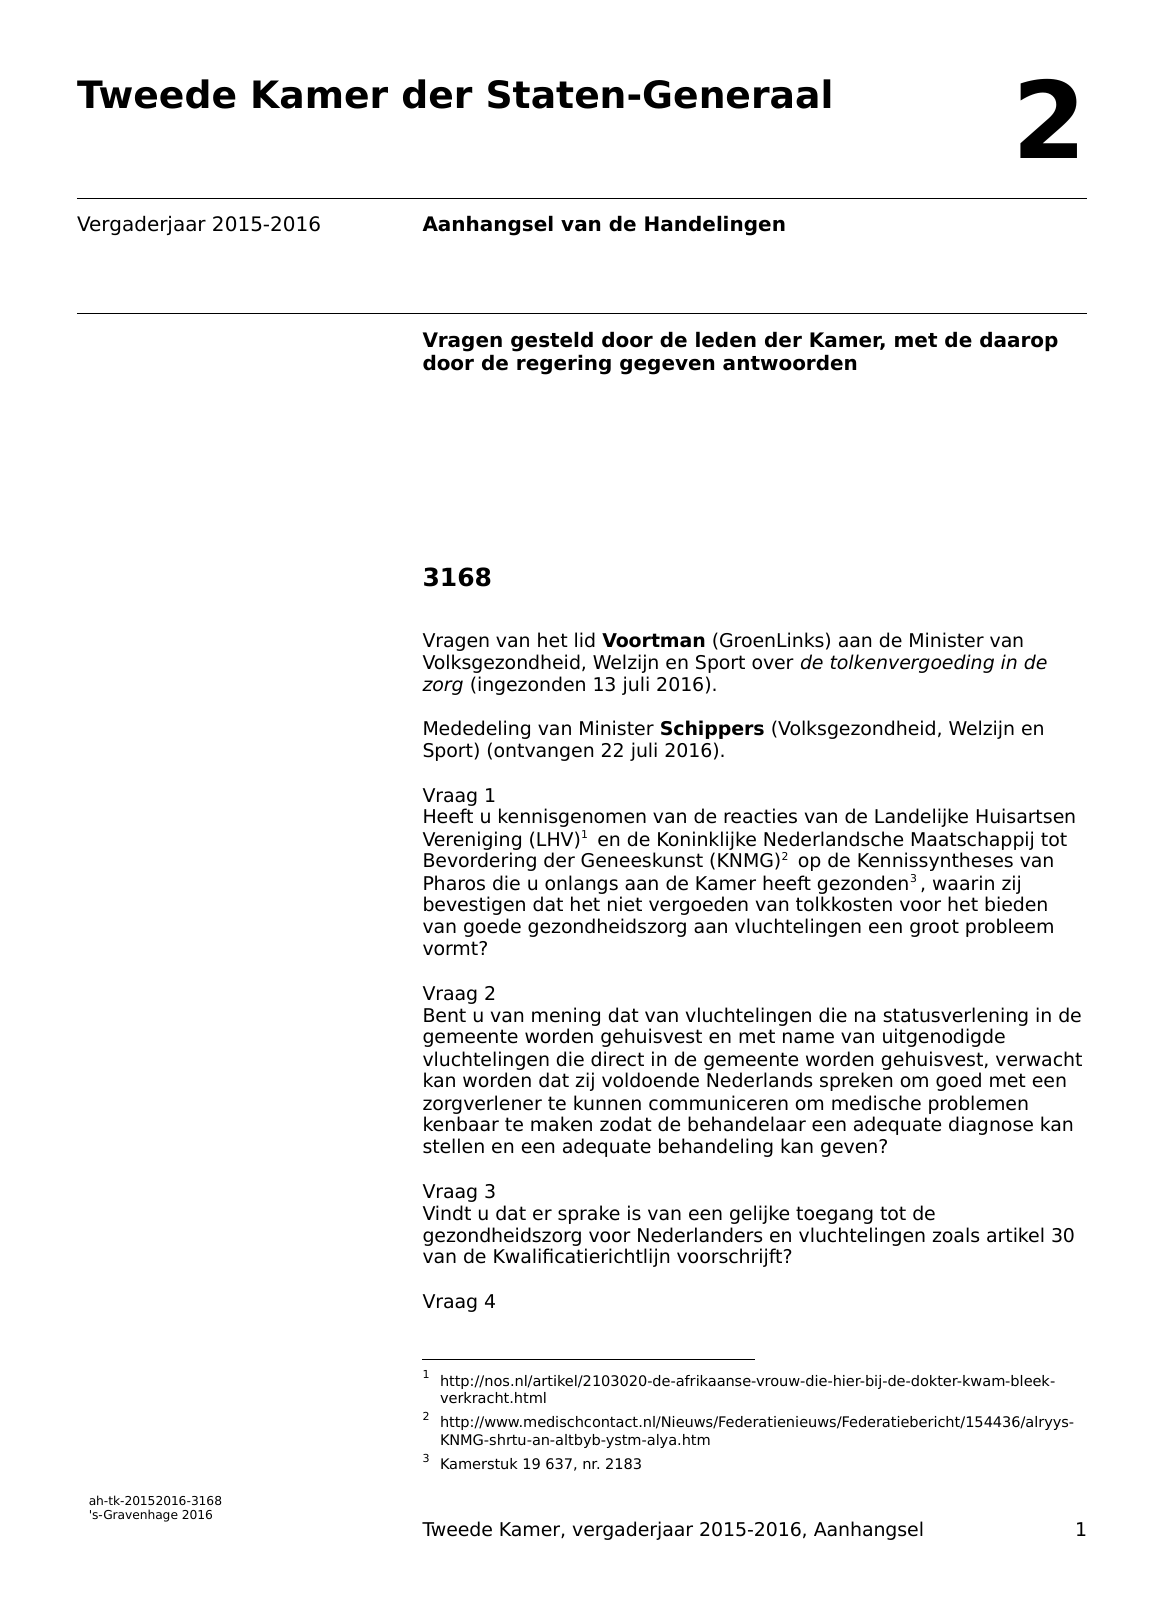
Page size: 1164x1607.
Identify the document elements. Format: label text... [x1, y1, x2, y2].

text Vraag 2 [422, 982, 1087, 1004]
text 3168 [422, 563, 1087, 592]
text Vragen van het lid Voortman (GroenLinks) aan de Minister van Volksgezondheid, Welzijn en Sport over de tolkenvergoeding in de zorg (ingezonden 13 juli 2016). [422, 630, 1087, 696]
text http://www.medischcontact.nl/Nieuws/Federatienieuws/Federatiebericht/154436/alryys-KNMG-shrtu-an-altbyb-ystm-alya.htm [422, 1410, 1087, 1449]
table_header Tweede Kamer der Staten-Generaal [77, 59, 886, 198]
text Vraag 1 [422, 784, 1087, 806]
table_cell Aanhangsel van de Handelingen [422, 199, 1087, 313]
table_cell [77, 314, 422, 375]
text ah-tk-20152016-3168 [88, 1494, 323, 1508]
text Mededeling van Minister Schippers (Volksgezondheid, Welzijn en Sport) (ontvangen 22 juli 2016). [422, 718, 1087, 762]
text Vraag 4 [422, 1291, 1087, 1313]
text http://nos.nl/artikel/2103020-de-afrikaanse-vrouw-die-hier-bij-de-dokter-kwam-bleek-verkracht.html [422, 1368, 1087, 1407]
table_header 2 [886, 59, 1087, 198]
table_cell Vergaderjaar 2015-2016 [77, 199, 422, 313]
text Kamerstuk 19 637, nr. 2183 [422, 1452, 1087, 1474]
text Bent u van mening dat van vluchtelingen die na statusverlening in de gemeente worden gehuisvest en met name van uitgenodigde vluchtelingen die direct in de gemeente worden gehuisvest, verwacht kan worden dat zij voldoende Nederlands spreken om goed met een zorgverlener te kunnen communiceren om medische problemen kenbaar te maken zodat de behandelaar een adequate diagnose kan stellen en een adequate behandeling kan geven? [422, 1004, 1087, 1158]
table_cell Vragen gesteld door de leden der Kamer, met de daarop door de regering gegeven antwoorden [422, 314, 1087, 375]
text Heeft u kennisgenomen van de reacties van de Landelijke Huisartsen Vereniging (LHV) en de Koninklijke Nederlandsche Maatschappij tot Bevordering der Geneeskunst (KNMG) op de Kennissyntheses van Pharos die u onlangs aan de Kamer heeft gezonden, waarin zij bevestigen dat het niet vergoeden van tolkkosten voor het bieden van goede gezondheidszorg aan vluchtelingen een groot probleem vormt? [422, 806, 1087, 960]
text Vindt u dat er sprake is van een gelijke toegang tot de gezondheidszorg voor Nederlanders en vluchtelingen zoals artikel 30 van de Kwalificatierichtlijn voorschrijft? [422, 1202, 1087, 1268]
text Vraag 3 [422, 1181, 1087, 1202]
text 's-Gravenhage 2016 [88, 1508, 323, 1522]
